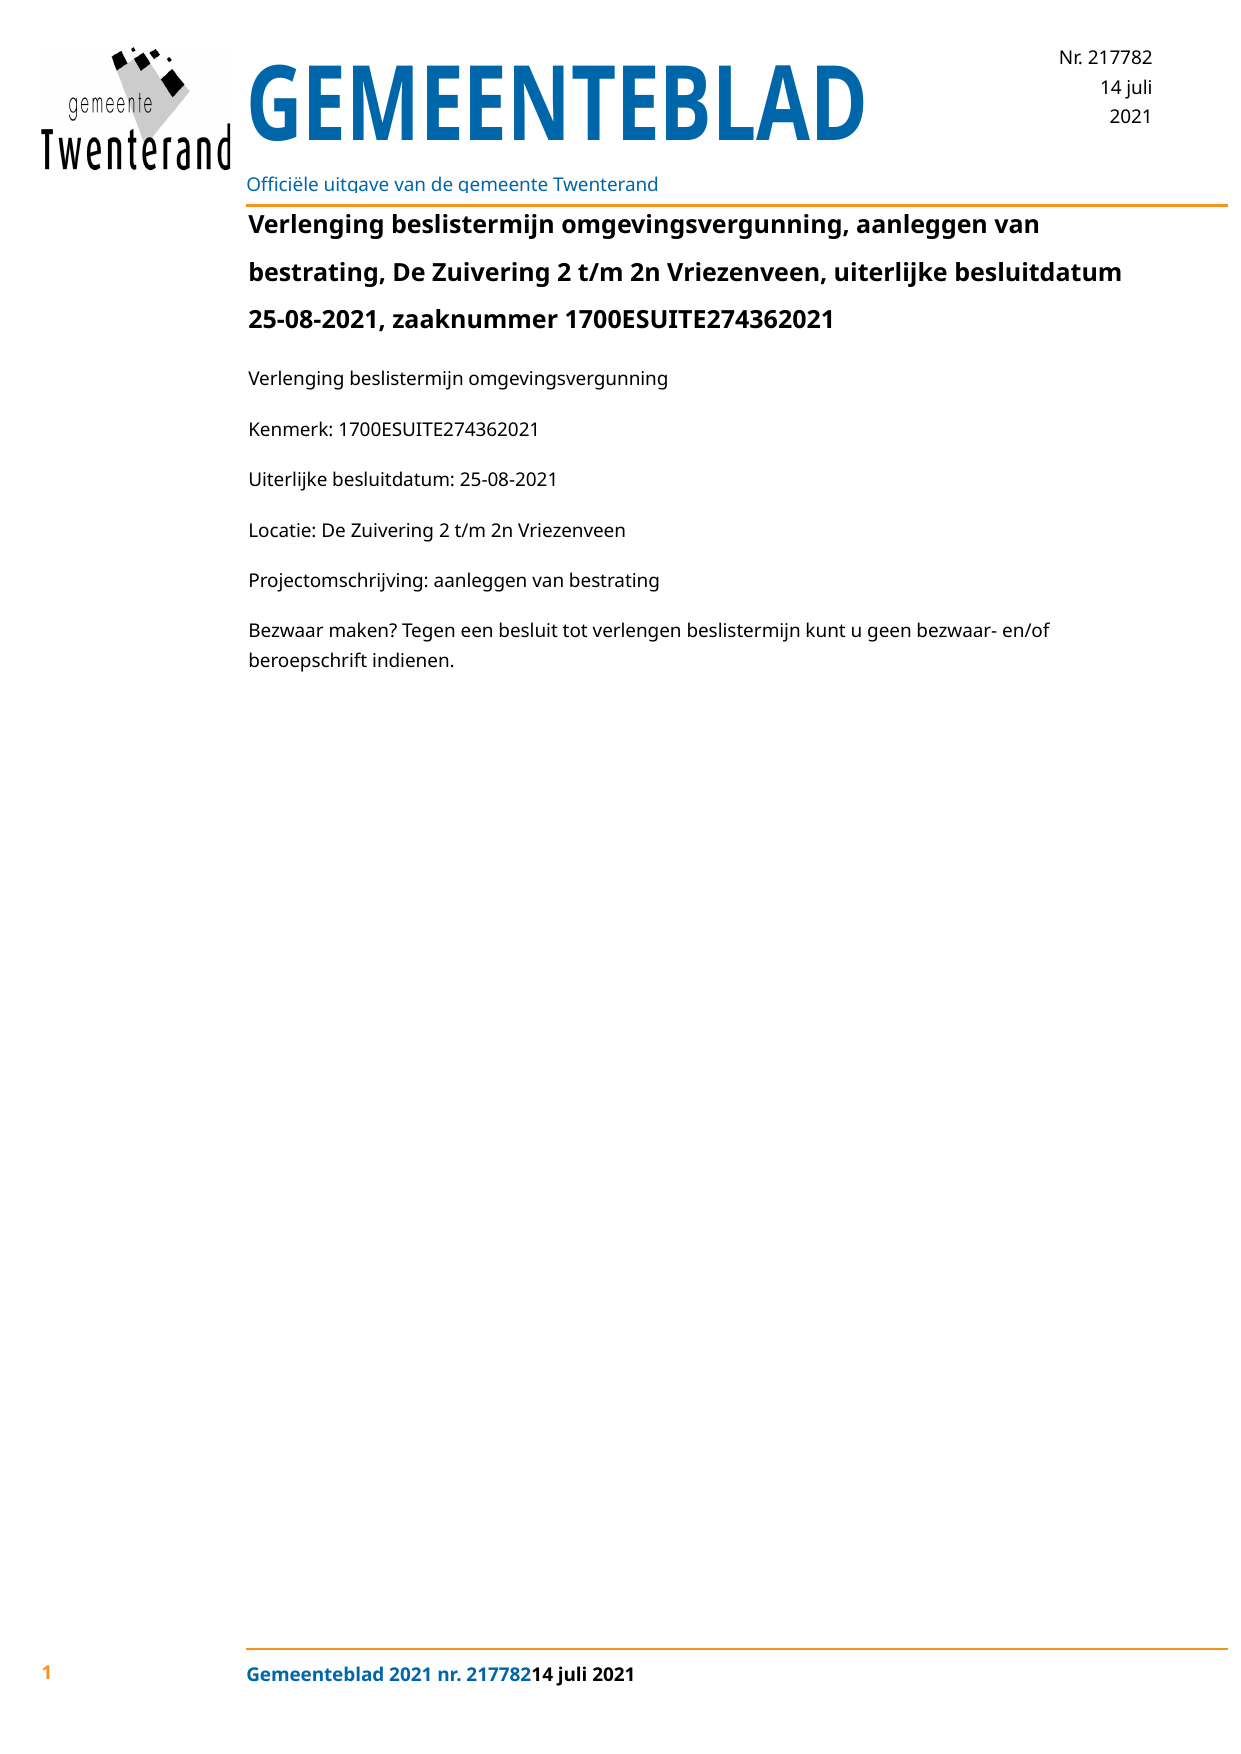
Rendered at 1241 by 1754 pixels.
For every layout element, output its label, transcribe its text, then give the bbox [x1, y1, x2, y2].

text Bezwaar maken? Tegen een besluit tot verlengen beslistermijn kunt u geen bezwaar- en/of beroepschrift indienen. [248, 618, 1152, 673]
text Verlenging beslistermijn omgevingsvergunning, aanleggen van bestrating, De Zuivering 2 t/m 2n Vriezenveen, uiterlijke besluitdatum 25-08-2021, zaaknummer 1700ESUITE274362021 [248, 207, 1152, 336]
text Projectomschrijving: aanleggen van bestrating [248, 567, 1152, 593]
text Kenmerk: 1700ESUITE274362021 [248, 416, 1152, 442]
text Locatie: De Zuivering 2 t/m 2n Vriezenveen [248, 517, 1152, 542]
picture [41, 47, 231, 172]
text Verlenging beslistermijn omgevingsvergunning [248, 366, 1152, 391]
text Uiterlijke besluitdatum: 25-08-2021 [248, 466, 1152, 492]
